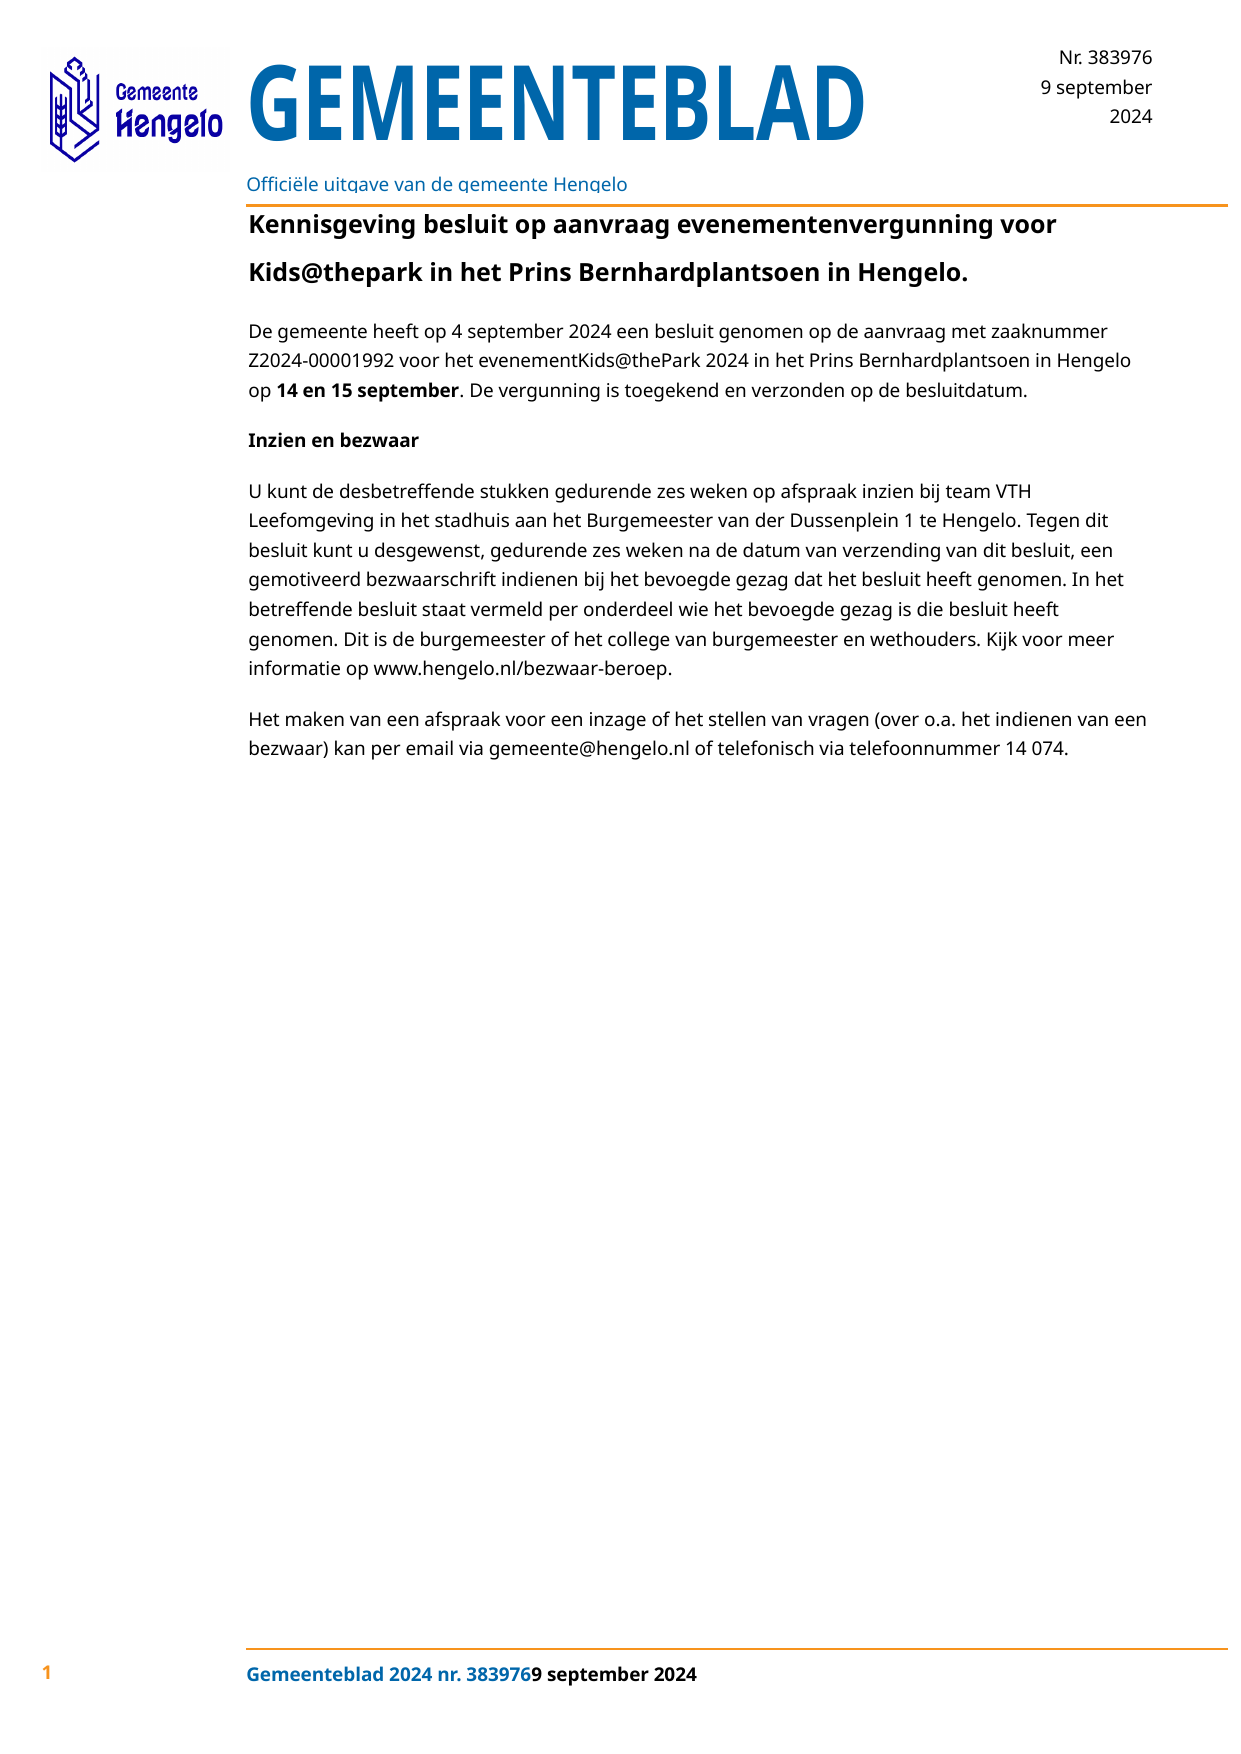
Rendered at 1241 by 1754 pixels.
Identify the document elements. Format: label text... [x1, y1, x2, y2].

picture [41, 47, 231, 172]
text De gemeente heeft op 4 september 2024 een besluit genomen op de aanvraag met zaaknummer Z2024-00001992 voor het evenementKids@thePark 2024 in het Prins Bernhardplantsoen in Hengelo op 14 en 15 september. De vergunning is toegekend en verzonden op de besluitdatum. [248, 318, 1152, 403]
text U kunt de desbetreffende stukken gedurende zes weken op afspraak inzien bij team VTH Leefomgeving in het stadhuis aan het Burgemeester van der Dussenplein 1 te Hengelo. Tegen dit besluit kunt u desgewenst, gedurende zes weken na de datum van verzending van dit besluit, een gemotiveerd bezwaarschrift indienen bij het bevoegde gezag dat het besluit heeft genomen. In het betreffende besluit staat vermeld per onderdeel wie het bevoegde gezag is die besluit heeft genomen. Dit is de burgemeester of het college van burgemeester en wethouders. Kijk voor meer informatie op www.hengelo.nl/bezwaar-beroep. [248, 478, 1152, 681]
text Inzien en bezwaar [248, 427, 1152, 453]
text Het maken van een afspraak voor een inzage of het stellen van vragen (over o.a. het indienen van een bezwaar) kan per email via gemeente@hengelo.nl of telefonisch via telefoonnummer 14 074. [248, 706, 1152, 761]
text Kennisgeving besluit op aanvraag evenementenvergunning voor Kids@thepark in het Prins Bernhardplantsoen in Hengelo. [248, 207, 1152, 288]
